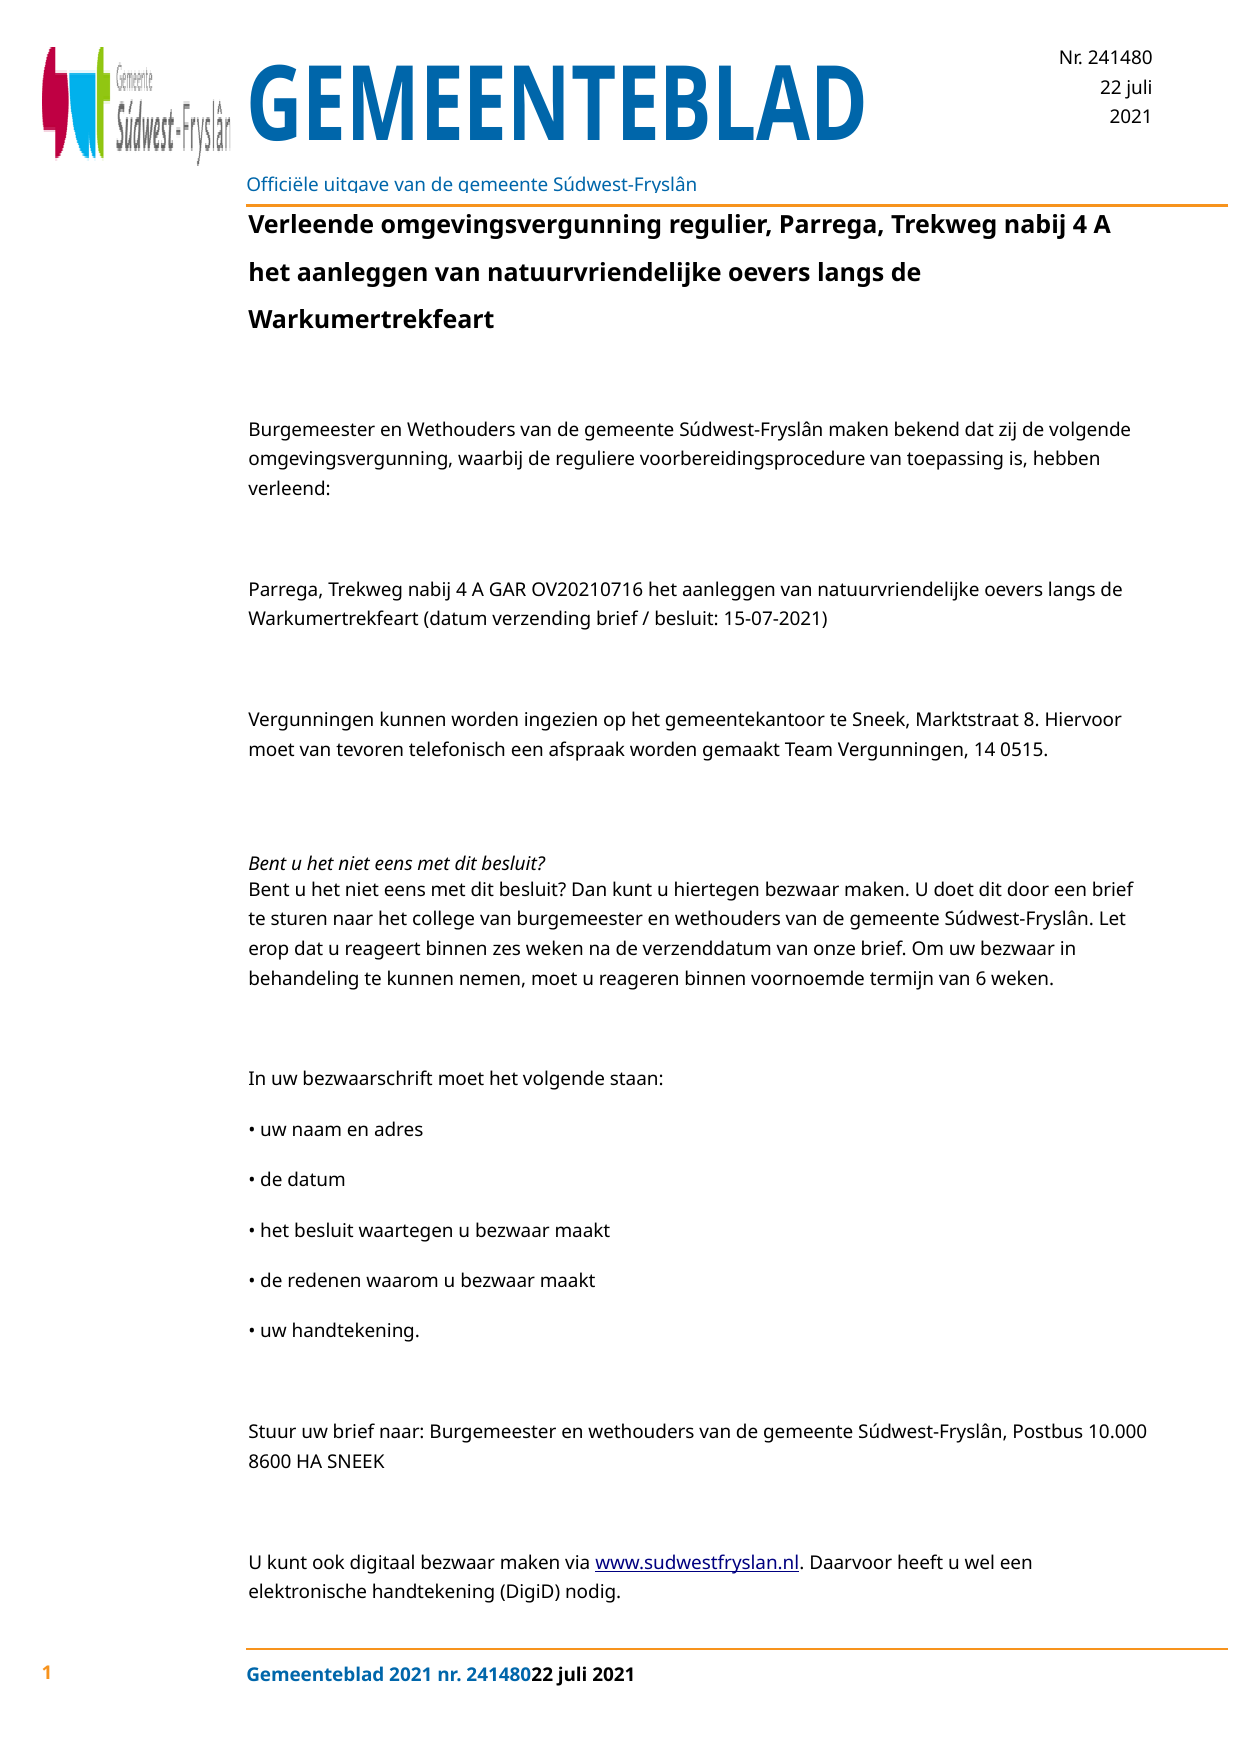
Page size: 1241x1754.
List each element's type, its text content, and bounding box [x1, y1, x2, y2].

text • uw handtekening. [248, 1318, 1152, 1343]
text • de datum [248, 1166, 1152, 1192]
text In uw bezwaarschrift moet het volgende staan: [248, 1066, 1152, 1091]
text U kunt ook digitaal bezwaar maken via www.sudwestfryslan.nl. Daarvoor heeft u wel een elektronische handtekening (DigiD) nodig. [248, 1549, 1152, 1604]
picture [41, 47, 231, 172]
text Bent u het niet eens met dit besluit? [248, 850, 1152, 876]
text Parrega, Trekweg nabij 4 A GAR OV20210716 het aanleggen van natuurvriendelijke oevers langs de Warkumertrekfeart (datum verzending brief / besluit: 15-07-2021) [248, 576, 1152, 631]
text Verleende omgevingsvergunning regulier, Parrega, Trekweg nabij 4 A het aanleggen van natuurvriendelijke oevers langs de Warkumertrekfeart [248, 207, 1152, 336]
text Burgemeester en Wethouders van de gemeente Súdwest-Fryslân maken bekend dat zij de volgende omgevingsvergunning, waarbij de reguliere voorbereidingsprocedure van toepassing is, hebben verleend: [248, 416, 1152, 501]
text Vergunningen kunnen worden ingezien op het gemeentekantoor te Sneek, Marktstraat 8. Hiervoor moet van tevoren telefonisch een afspraak worden gemaakt Team Vergunningen, 14 0515. [248, 706, 1152, 762]
text • het besluit waartegen u bezwaar maakt [248, 1217, 1152, 1243]
text • de redenen waarom u bezwaar maakt [248, 1267, 1152, 1293]
text • uw naam en adres [248, 1116, 1152, 1142]
text Stuur uw brief naar: Burgemeester en wethouders van de gemeente Súdwest-Fryslân, Postbus 10.000 8600 HA SNEEK [248, 1418, 1152, 1474]
text Bent u het niet eens met dit besluit? Dan kunt u hiertegen bezwaar maken. U doet dit door een brief te sturen naar het college van burgemeester en wethouders van de gemeente Súdwest-Fryslân. Let erop dat u reageert binnen zes weken na de verzenddatum van onze brief. Om uw bezwaar in behandeling te kunnen nemen, moet u reageren binnen voornoemde termijn van 6 weken. [248, 876, 1152, 991]
